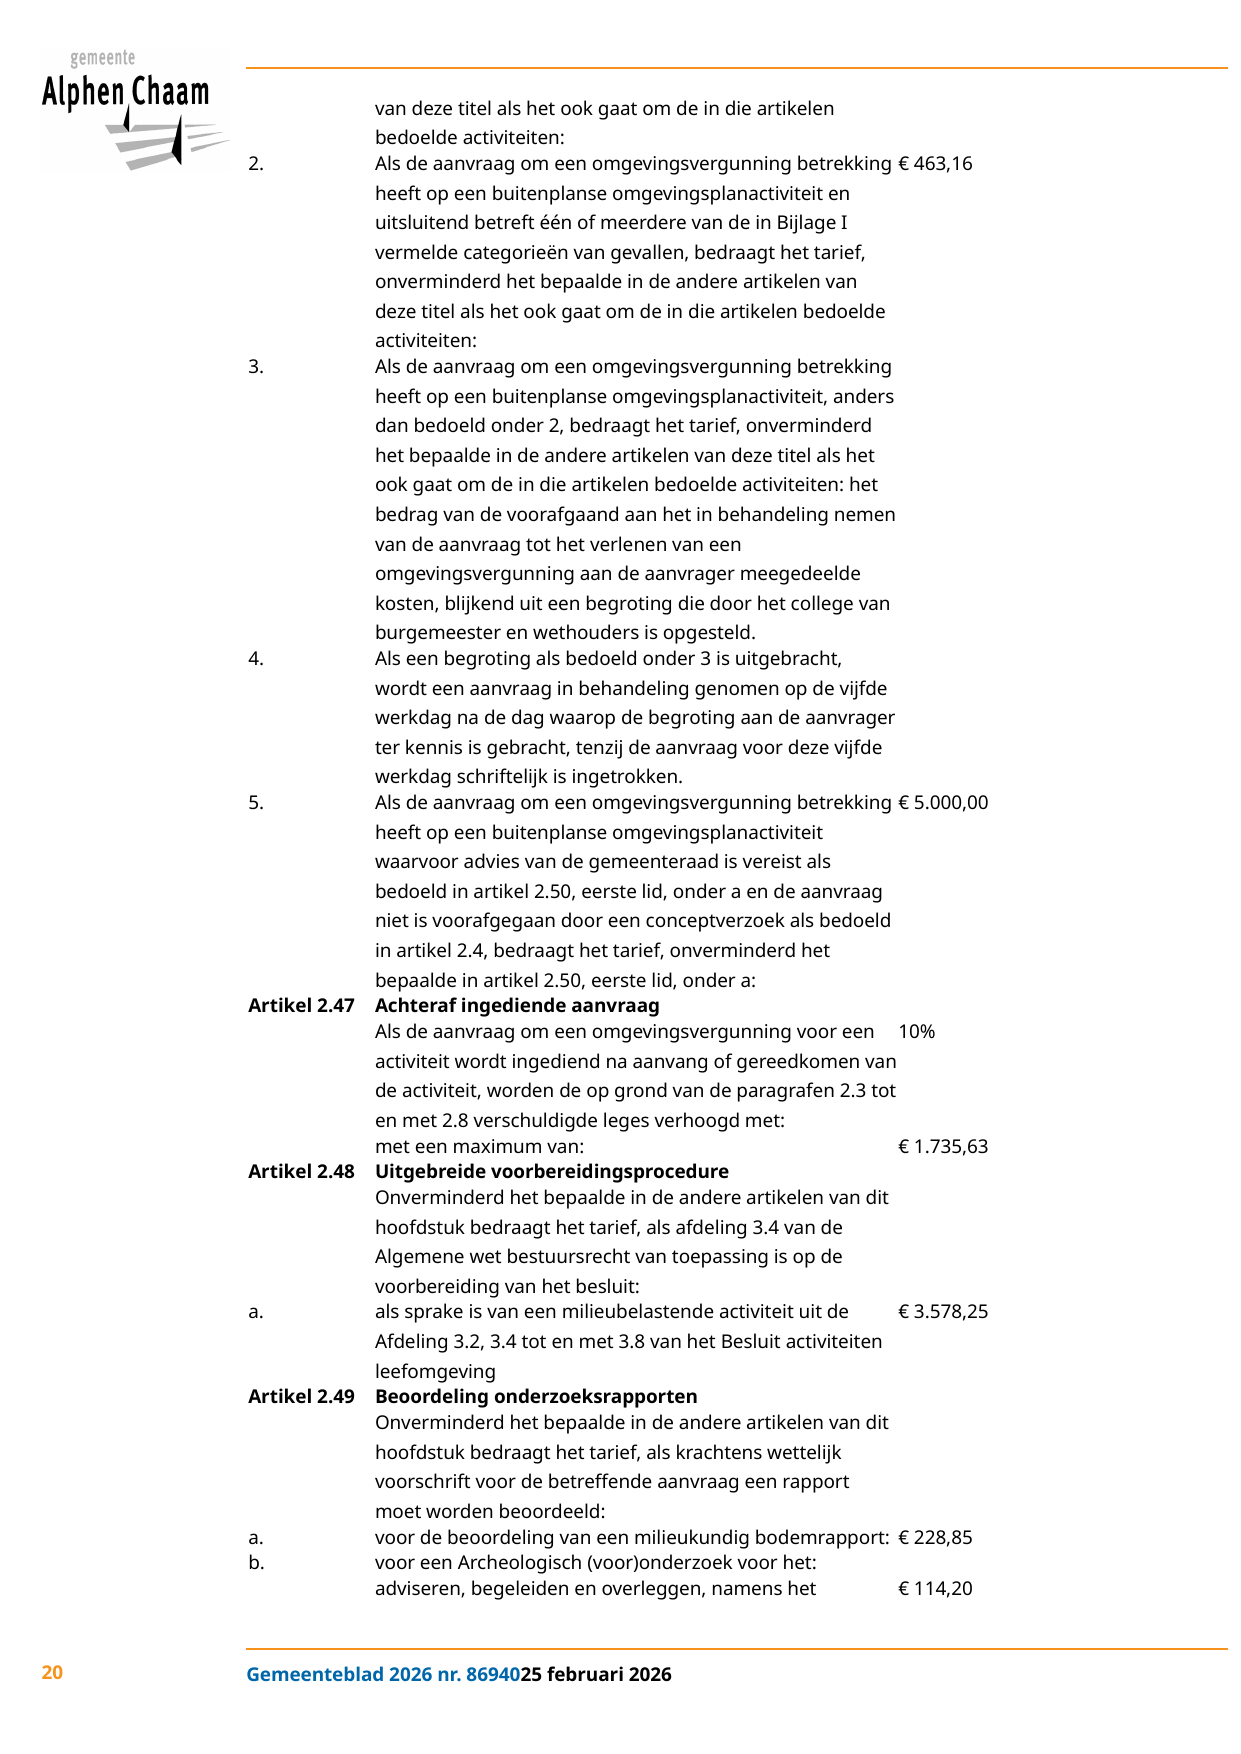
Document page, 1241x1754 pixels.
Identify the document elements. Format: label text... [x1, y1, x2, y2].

table_cell Als de aanvraag om een omgevingsvergunning betrekking heeft op een buitenplanse omgevingsplanactiviteit en uitsluitend betreft één of meerdere van de in Bijlage I vermelde categorieën van gevallen, bedraagt het tarief, onverminderd het bepaalde in de andere artikelen van deze titel als het ook gaat om de in die artikelen bedoelde activiteiten: [375, 150, 898, 353]
table_cell met een maximum van: [375, 1133, 898, 1158]
table_cell 4. [248, 645, 375, 789]
table_cell Onverminderd het bepaalde in de andere artikelen van dit hoofdstuk bedraagt het tarief, als krachtens wettelijk voorschrift voor de betreffende aanvraag een rapport moet worden beoordeeld: [375, 1409, 898, 1524]
table_cell € 228,85 [898, 1524, 1025, 1549]
table_cell € 114,20 [898, 1575, 1025, 1601]
picture [41, 47, 231, 172]
table_cell Als een begroting als bedoeld onder 3 is uitgebracht, wordt een aanvraag in behandeling genomen op de vijfde werkdag na de dag waarop de begroting aan de aanvrager ter kennis is gebracht, tenzij de aanvraag voor deze vijfde werkdag schriftelijk is ingetrokken. [375, 645, 898, 789]
table_cell [1025, 1575, 1152, 1601]
table_cell adviseren, begeleiden en overleggen, namens het [375, 1575, 898, 1601]
table_cell [1025, 1409, 1152, 1524]
table_cell Onverminderd het bepaalde in de andere artikelen van dit hoofdstuk bedraagt het tarief, als afdeling 3.4 van de Algemene wet bestuursrecht van toepassing is op de voorbereiding van het besluit: [375, 1184, 898, 1299]
table_cell Als de aanvraag om een omgevingsvergunning betrekking heeft op een buitenplanse omgevingsplanactiviteit, anders dan bedoeld onder 2, bedraagt het tarief, onverminderd het bepaalde in de andere artikelen van deze titel als het ook gaat om de in die artikelen bedoelde activiteiten: het bedrag van de voorafgaand aan het in behandeling nemen van de aanvraag tot het verlenen van een omgevingsvergunning aan de aanvrager meegedeelde kosten, blijkend uit een begroting die door het college van burgemeester en wethouders is opgesteld. [375, 353, 898, 645]
table_cell [1025, 789, 1152, 993]
table_cell voor de beoordeling van een milieukundig bodemrapport: [375, 1524, 898, 1549]
table_cell [1025, 353, 1152, 645]
table_cell [1025, 993, 1152, 1018]
table_cell [898, 993, 1025, 1018]
table_cell [898, 645, 1025, 789]
table_cell [1025, 1384, 1152, 1409]
table_cell [1025, 95, 1152, 150]
table_cell € 463,16 [898, 150, 1025, 353]
table_cell [248, 1409, 375, 1524]
table_cell Artikel 2.49 [248, 1384, 375, 1409]
table_cell [898, 353, 1025, 645]
table_cell € 5.000,00 [898, 789, 1025, 993]
table_cell Als de aanvraag om een omgevingsvergunning voor een activiteit wordt ingediend na aanvang of gereedkomen van de activiteit, worden de op grond van de paragrafen 2.3 tot en met 2.8 verschuldigde leges verhoogd met: [375, 1018, 898, 1133]
table_cell [248, 1018, 375, 1133]
table_cell [1025, 150, 1152, 353]
table_cell [898, 1550, 1025, 1575]
table_cell 5. [248, 789, 375, 993]
table_cell Als de aanvraag om een omgevingsvergunning betrekking heeft op een buitenplanse omgevingsplanactiviteit waarvoor advies van de gemeenteraad is vereist als bedoeld in artikel 2.50, eerste lid, onder a en de aanvraag niet is voorafgegaan door een conceptverzoek als bedoeld in artikel 2.4, bedraagt het tarief, onverminderd het bepaalde in artikel 2.50, eerste lid, onder a: [375, 789, 898, 993]
table_cell [1025, 1159, 1152, 1184]
table_cell a. [248, 1299, 375, 1384]
table_cell [248, 1184, 375, 1299]
table_cell [898, 1409, 1025, 1524]
table_cell Uitgebreide voorbereidingsprocedure [375, 1159, 898, 1184]
table_cell [898, 1384, 1025, 1409]
table_cell [898, 1184, 1025, 1299]
table_cell 2. [248, 150, 375, 353]
table_cell [1025, 1018, 1152, 1133]
table_cell € 3.578,25 [898, 1299, 1025, 1384]
table_cell Achteraf ingediende aanvraag [375, 993, 898, 1018]
table_cell € 1.735,63 [898, 1133, 1025, 1158]
table_cell b. [248, 1550, 375, 1575]
table_cell 3. [248, 353, 375, 645]
table_cell Beoordeling onderzoeksrapporten [375, 1384, 898, 1409]
table_cell [1025, 1524, 1152, 1549]
table_cell [898, 95, 1025, 150]
table_cell [248, 1133, 375, 1158]
table_cell Artikel 2.48 [248, 1159, 375, 1184]
table_cell [1025, 1184, 1152, 1299]
table_cell als sprake is van een milieubelastende activiteit uit de Afdeling 3.2, 3.4 tot en met 3.8 van het Besluit activiteiten leefomgeving [375, 1299, 898, 1384]
table_cell van deze titel als het ook gaat om de in die artikelen bedoelde activiteiten: [375, 95, 898, 150]
table_cell Artikel 2.47 [248, 993, 375, 1018]
table_cell [248, 95, 375, 150]
table_cell [1025, 1550, 1152, 1575]
table_cell [898, 1159, 1025, 1184]
table_cell a. [248, 1524, 375, 1549]
table_cell 10% [898, 1018, 1025, 1133]
table_cell [1025, 645, 1152, 789]
table_cell voor een Archeologisch (voor)onderzoek voor het: [375, 1550, 898, 1575]
table_cell [1025, 1299, 1152, 1384]
table_cell [1025, 1133, 1152, 1158]
table_cell [248, 1575, 375, 1601]
